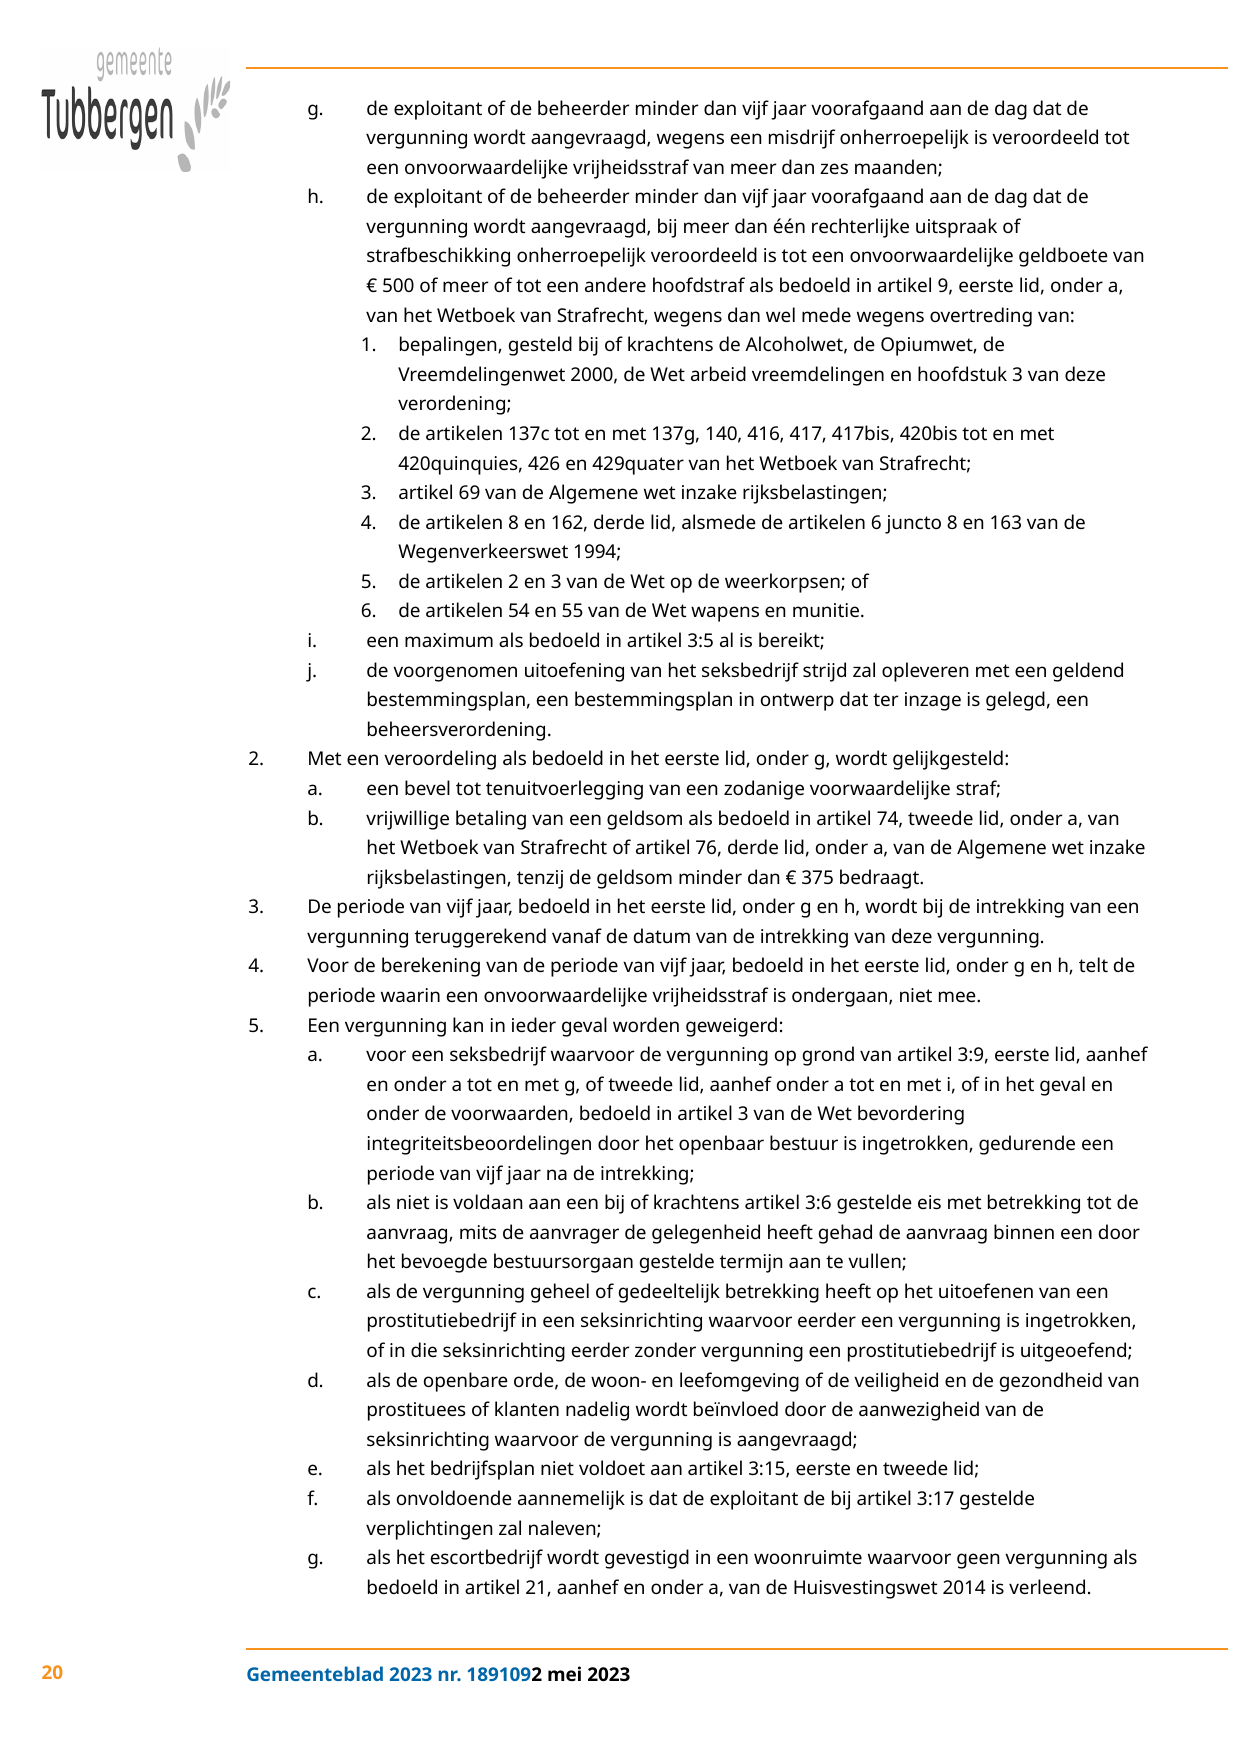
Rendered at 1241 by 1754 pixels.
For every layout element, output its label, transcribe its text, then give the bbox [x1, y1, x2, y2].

list de exploitant of de beheerder minder dan vijf jaar voorafgaand aan de dag dat de vergunning wordt aangevraagd, wegens een misdrijf onherroepelijk is veroordeeld tot een onvoorwaardelijke vrijheidsstraf van meer dan zes maanden; [307, 95, 1152, 180]
list bepalingen, gesteld bij of krachtens de Alcoholwet, de Opiumwet, de Vreemdelingenwet 2000, de Wet arbeid vreemdelingen en hoofdstuk 3 van deze verordening; [361, 331, 1152, 416]
list als onvoldoende aannemelijk is dat de exploitant de bij artikel 3:17 gestelde verplichtingen zal naleven; [307, 1485, 1152, 1541]
list als de openbare orde, de woon- en leefomgeving of de veiligheid en de gezondheid van prostituees of klanten nadelig wordt beïnvloed door de aanwezigheid van de seksinrichting waarvoor de vergunning is aangevraagd; [307, 1367, 1152, 1452]
list artikel 69 van de Algemene wet inzake rijksbelastingen; [361, 479, 1152, 505]
list de artikelen 8 en 162, derde lid, alsmede de artikelen 6 juncto 8 en 163 van de Wegenverkeerswet 1994; [361, 509, 1152, 564]
list vrijwillige betaling van een geldsom als bedoeld in artikel 74, tweede lid, onder a, van het Wetboek van Strafrecht of artikel 76, derde lid, onder a, van de Algemene wet inzake rijksbelastingen, tenzij de geldsom minder dan € 375 bedraagt. [307, 805, 1152, 890]
list de exploitant of de beheerder minder dan vijf jaar voorafgaand aan de dag dat de vergunning wordt aangevraagd, bij meer dan één rechterlijke uitspraak of strafbeschikking onherroepelijk veroordeeld is tot een onvoorwaardelijke geldboete van € 500 of meer of tot een andere hoofdstraf als bedoeld in artikel 9, eerste lid, onder a, van het Wetboek van Strafrecht, wegens dan wel mede wegens overtreding van: [307, 183, 1152, 328]
list De periode van vijf jaar, bedoeld in het eerste lid, onder g en h, wordt bij de intrekking van een vergunning teruggerekend vanaf de datum van de intrekking van deze vergunning. [248, 893, 1152, 949]
list Met een veroordeling als bedoeld in het eerste lid, onder g, wordt gelijkgesteld: [248, 746, 1152, 771]
list als niet is voldaan aan een bij of krachtens artikel 3:6 gestelde eis met betrekking tot de aanvraag, mits de aanvrager de gelegenheid heeft gehad de aanvraag binnen een door het bevoegde bestuursorgaan gestelde termijn aan te vullen; [307, 1189, 1152, 1274]
list als de vergunning geheel of gedeeltelijk betrekking heeft op het uitoefenen van een prostitutiebedrijf in een seksinrichting waarvoor eerder een vergunning is ingetrokken, of in die seksinrichting eerder zonder vergunning een prostitutiebedrijf is uitgeoefend; [307, 1278, 1152, 1363]
list als het bedrijfsplan niet voldoet aan artikel 3:15, eerste en tweede lid; [307, 1456, 1152, 1481]
list als het escortbedrijf wordt gevestigd in een woonruimte waarvoor geen vergunning als bedoeld in artikel 21, aanhef en onder a, van de Huisvestingswet 2014 is verleend. [307, 1544, 1152, 1600]
list de artikelen 137c tot en met 137g, 140, 416, 417, 417bis, 420bis tot en met 420quinquies, 426 en 429quater van het Wetboek van Strafrecht; [361, 420, 1152, 476]
list een bevel tot tenuitvoerlegging van een zodanige voorwaardelijke straf; [307, 775, 1152, 801]
list de voorgenomen uitoefening van het seksbedrijf strijd zal opleveren met een geldend bestemmingsplan, een bestemmingsplan in ontwerp dat ter inzage is gelegd, een beheersverordening. [307, 657, 1152, 742]
list de artikelen 54 en 55 van de Wet wapens en munitie. [361, 598, 1152, 623]
list de artikelen 2 en 3 van de Wet op de weerkorpsen; of [361, 568, 1152, 594]
list Een vergunning kan in ieder geval worden geweigerd: [248, 1012, 1152, 1038]
list Voor de berekening van de periode van vijf jaar, bedoeld in het eerste lid, onder g en h, telt de periode waarin een onvoorwaardelijke vrijheidsstraf is ondergaan, niet mee. [248, 953, 1152, 1008]
list voor een seksbedrijf waarvoor de vergunning op grond van artikel 3:9, eerste lid, aanhef en onder a tot en met g, of tweede lid, aanhef onder a tot en met i, of in het geval en onder de voorwaarden, bedoeld in artikel 3 van de Wet bevordering integriteitsbeoordelingen door het openbaar bestuur is ingetrokken, gedurende een periode van vijf jaar na de intrekking; [307, 1041, 1152, 1186]
picture [41, 47, 231, 172]
list een maximum als bedoeld in artikel 3:5 al is bereikt; [307, 627, 1152, 653]
